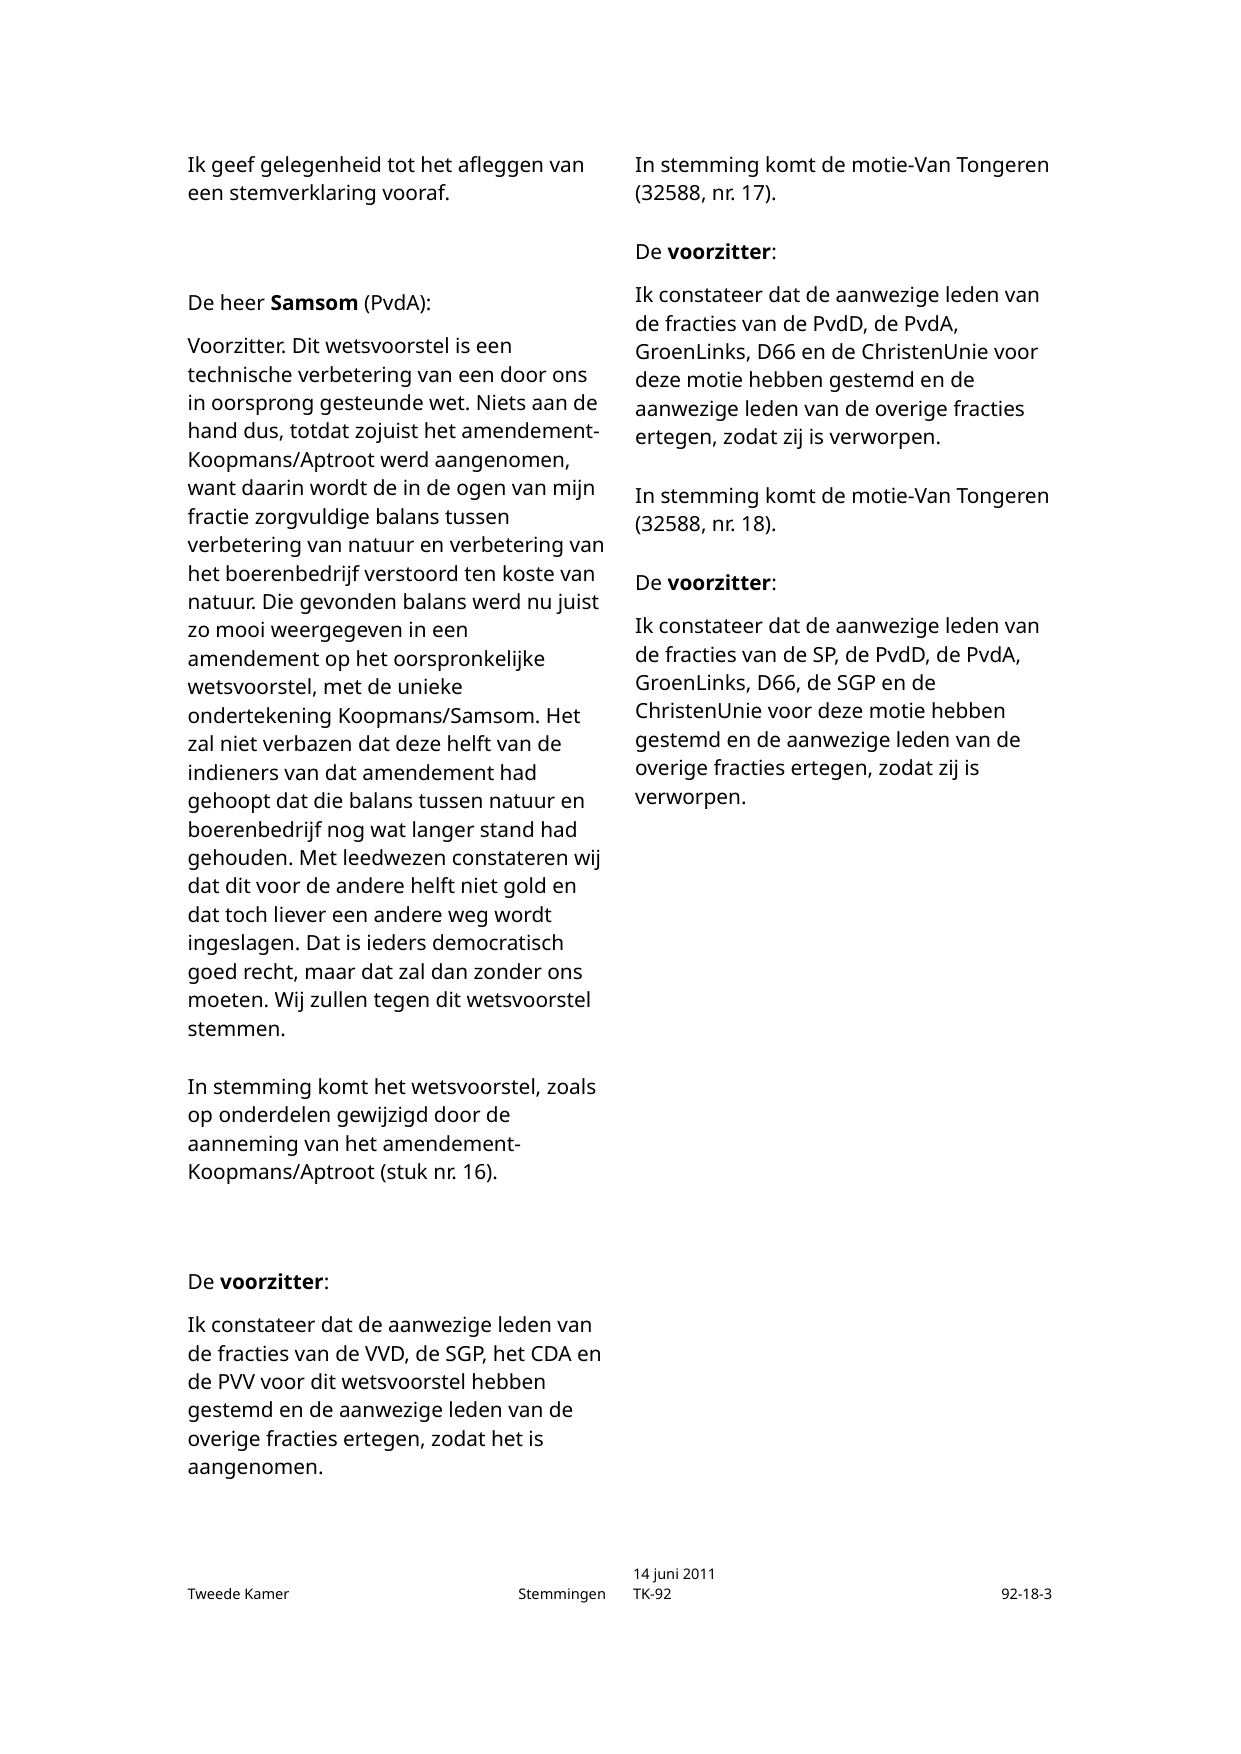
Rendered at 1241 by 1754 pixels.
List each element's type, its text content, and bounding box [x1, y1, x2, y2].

text De voorzitter: [187, 1267, 605, 1295]
text Ik geef gelegenheid tot het afleggen van een stemverklaring vooraf. [187, 150, 605, 207]
text In stemming komt de motie-Van Tongeren (32588, nr. 18). [635, 481, 1053, 538]
text In stemming komt de motie-Van Tongeren (32588, nr. 17). [635, 150, 1053, 207]
text  [187, 237, 605, 265]
text Ik constateer dat de aanwezige leden van de fracties van de PvdD, de PvdA, GroenLinks, D66 en de ChristenUnie voor deze motie hebben gestemd en de aanwezige leden van de overige fracties ertegen, zodat zij is verworpen. [635, 280, 1053, 451]
text Ik constateer dat de aanwezige leden van de fracties van de SP, de PvdD, de PvdA, GroenLinks, D66, de SGP en de ChristenUnie voor deze motie hebben gestemd en de aanwezige leden van de overige fracties ertegen, zodat zij is verworpen. [635, 611, 1053, 810]
text Ik constateer dat de aanwezige leden van de fracties van de VVD, de SGP, het CDA en de PVV voor dit wetsvoorstel hebben gestemd en de aanwezige leden van de overige fracties ertegen, zodat het is aangenomen. [187, 1310, 605, 1481]
text Voorzitter. Dit wetsvoorstel is een technische verbetering van een door ons in oorsprong gesteunde wet. Niets aan de hand dus, totdat zojuist het amendement-Koopmans/Aptroot werd aangenomen, want daarin wordt de in de ogen van mijn fractie zorgvuldige balans tussen verbetering van natuur en verbetering van het boerenbedrijf verstoord ten koste van natuur. Die gevonden balans werd nu juist zo mooi weergegeven in een amendement op het oorspronkelijke wetsvoorstel, met de unieke ondertekening Koopmans/Samsom. Het zal niet verbazen dat deze helft van de indieners van dat amendement had gehoopt dat die balans tussen natuur en boerenbedrijf nog wat langer stand had gehouden. Met leedwezen constateren wij dat dit voor de andere helft niet gold en dat toch liever een andere weg wordt ingeslagen. Dat is ieders democratisch goed recht, maar dat zal dan zonder ons moeten. Wij zullen tegen dit wetsvoorstel stemmen. [187, 331, 605, 1042]
text De heer Samsom (PvdA): [187, 288, 605, 316]
text  [187, 1216, 605, 1244]
text De voorzitter: [635, 237, 1053, 265]
text In stemming komt het wetsvoorstel, zoals op onderdelen gewijzigd door de aanneming van het amendement-Koopmans/Aptroot (stuk nr. 16). [187, 1072, 605, 1186]
text De voorzitter: [635, 568, 1053, 596]
